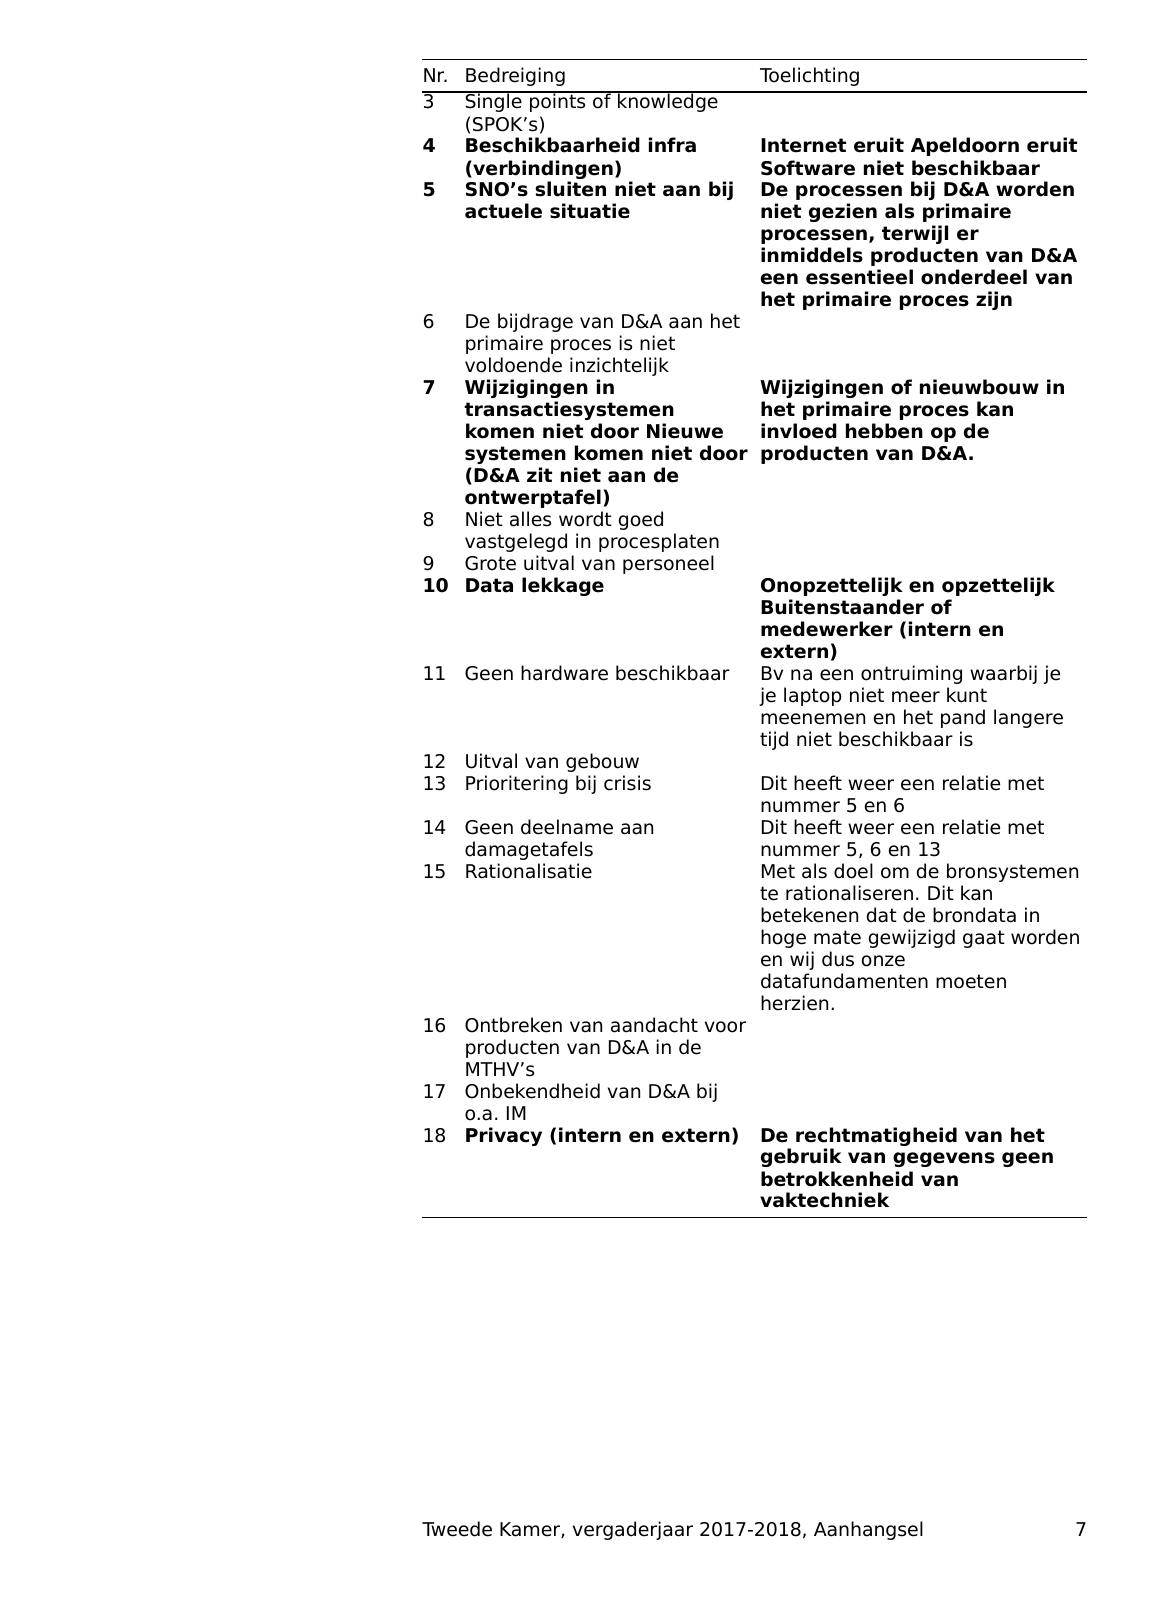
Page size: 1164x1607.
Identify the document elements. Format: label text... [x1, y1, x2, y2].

table_cell 8 [422, 509, 458, 553]
table_cell 17 [422, 1081, 458, 1124]
table_cell 12 [422, 751, 458, 773]
table_cell [754, 509, 1087, 553]
table_cell Single points of knowledge (SPOK’s) [459, 93, 754, 135]
table_header Toelichting [754, 60, 1087, 91]
table_cell 11 [422, 663, 458, 751]
table_cell 15 [422, 861, 458, 1014]
table_cell 10 [422, 575, 458, 663]
table_cell Rationalisatie [459, 861, 754, 1014]
table_cell [754, 1015, 1087, 1081]
table_cell De processen bij D&A worden niet gezien als primaire processen, terwijl er inmiddels producten van D&A een essentieel onderdeel van het primaire proces zijn [754, 179, 1087, 311]
table_cell Privacy (intern en extern) [459, 1125, 754, 1217]
table_cell Niet alles wordt goed vastgelegd in procesplaten [459, 509, 754, 553]
table_cell Geen deelname aan damagetafels [459, 817, 754, 861]
table_cell Wijzigingen in transactiesystemen komen niet door Nieuwe systemen komen niet door (D&A zit niet aan de ontwerptafel) [459, 377, 754, 509]
table_cell Data lekkage [459, 575, 754, 663]
table_cell Grote uitval van personeel [459, 553, 754, 575]
table_cell 9 [422, 553, 458, 575]
table_cell 5 [422, 179, 458, 311]
table_cell 7 [422, 377, 458, 509]
table_cell De bijdrage van D&A aan het primaire proces is niet voldoende inzichtelijk [459, 311, 754, 377]
table_cell [754, 751, 1087, 773]
table_cell De rechtmatigheid van het gebruik van gegevens geen betrokkenheid van vaktechniek [754, 1125, 1087, 1217]
table_cell [754, 93, 1087, 135]
table_cell Ontbreken van aandacht voor producten van D&A in de MTHV’s [459, 1015, 754, 1081]
table_header Nr. [422, 60, 458, 91]
table_cell 13 [422, 773, 458, 817]
table_cell Beschikbaarheid infra (verbindingen) [459, 135, 754, 179]
table_cell Met als doel om de bronsystemen te rationaliseren. Dit kan betekenen dat de brondata in hoge mate gewijzigd gaat worden en wij dus onze datafundamenten moeten herzien. [754, 861, 1087, 1014]
table_cell Dit heeft weer een relatie met nummer 5 en 6 [754, 773, 1087, 817]
table_cell Onopzettelijk en opzettelijk Buitenstaander of medewerker (intern en extern) [754, 575, 1087, 663]
table_cell [754, 553, 1087, 575]
table_cell SNO’s sluiten niet aan bij actuele situatie [459, 179, 754, 311]
table_cell Onbekendheid van D&A bij o.a. IM [459, 1081, 754, 1124]
table_cell 16 [422, 1015, 458, 1081]
table_cell Uitval van gebouw [459, 751, 754, 773]
table_cell Prioritering bij crisis [459, 773, 754, 817]
table_cell Dit heeft weer een relatie met nummer 5, 6 en 13 [754, 817, 1087, 861]
table_cell 18 [422, 1125, 458, 1217]
table_cell Wijzigingen of nieuwbouw in het primaire proces kan invloed hebben op de producten van D&A. [754, 377, 1087, 509]
table_cell [754, 311, 1087, 377]
table_header Bedreiging [459, 60, 754, 91]
table_cell 6 [422, 311, 458, 377]
table_cell Geen hardware beschikbaar [459, 663, 754, 751]
table_cell Bv na een ontruiming waarbij je je laptop niet meer kunt meenemen en het pand langere tijd niet beschikbaar is [754, 663, 1087, 751]
table_cell [754, 1081, 1087, 1124]
table_cell Internet eruit Apeldoorn eruit Software niet beschikbaar [754, 135, 1087, 179]
table_cell 14 [422, 817, 458, 861]
table_cell 4 [422, 135, 458, 179]
table_cell 3 [422, 93, 458, 135]
